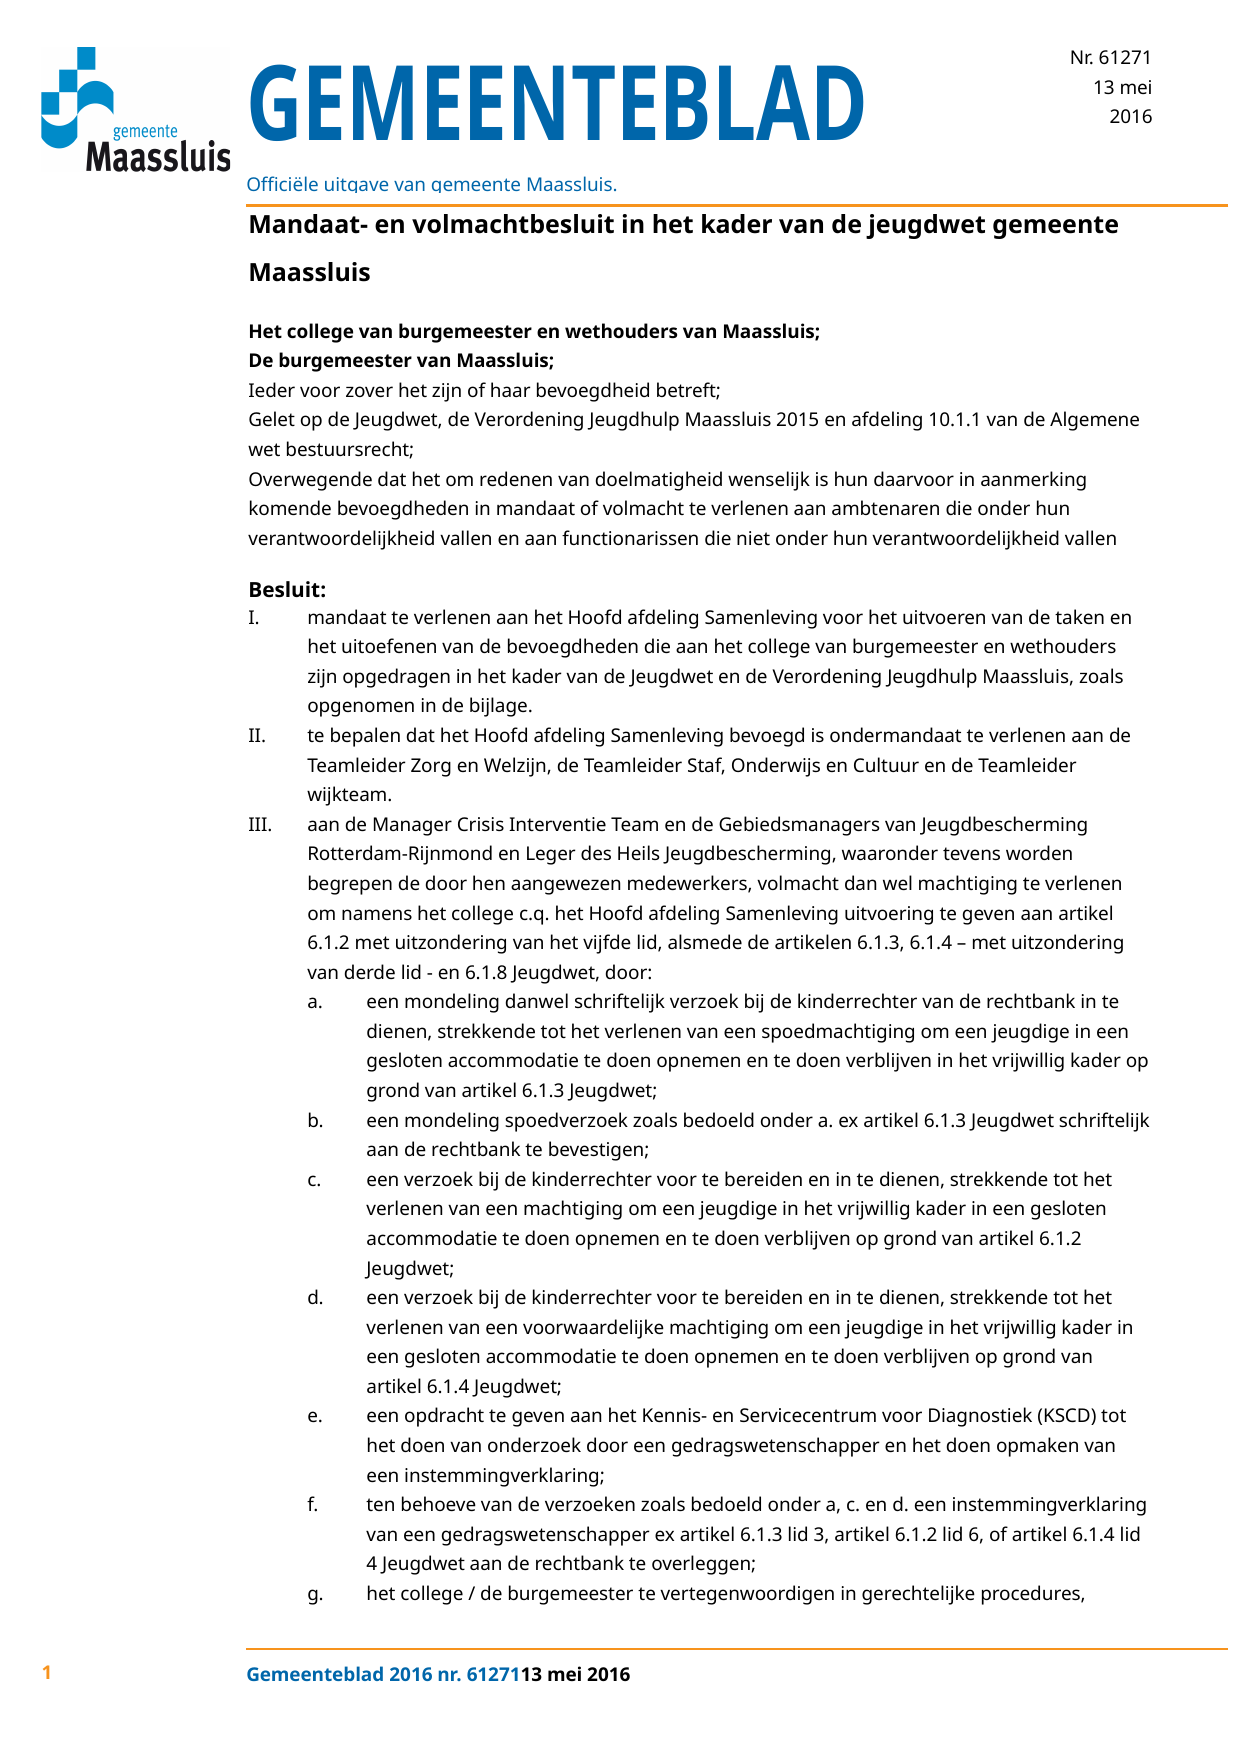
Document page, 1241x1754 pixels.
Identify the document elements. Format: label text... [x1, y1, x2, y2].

list een verzoek bij de kinderrechter voor te bereiden en in te dienen, strekkende tot het verlenen van een voorwaardelijke machtiging om een jeugdige in het vrijwillig kader in een gesloten accommodatie te doen opnemen en te doen verblijven op grond van artikel 6.1.4 Jeugdwet; [307, 1284, 1152, 1399]
text Ieder voor zover het zijn of haar bevoegdheid betreft; [248, 377, 1152, 403]
text Mandaat- en volmachtbesluit in het kader van de jeugdwet gemeente Maassluis [248, 207, 1152, 288]
text Overwegende dat het om redenen van doelmatigheid wenselijk is hun daarvoor in aanmerking komende bevoegdheden in mandaat of volmacht te verlenen aan ambtenaren die onder hun verantwoordelijkheid vallen en aan functionarissen die niet onder hun verantwoordelijkheid vallen [248, 466, 1152, 551]
list een verzoek bij de kinderrechter voor te bereiden en in te dienen, strekkende tot het verlenen van een machtiging om een jeugdige in het vrijwillig kader in een gesloten accommodatie te doen opnemen en te doen verblijven op grond van artikel 6.1.2 Jeugdwet; [307, 1166, 1152, 1280]
picture [41, 47, 77, 92]
list een mondeling spoedverzoek zoals bedoeld onder a. ex artikel 6.1.3 Jeugdwet schriftelijk aan de rechtbank te bevestigen; [307, 1107, 1152, 1162]
list te bepalen dat het Hoofd afdeling Samenleving bevoegd is ondermandaat te verlenen aan de Teamleider Zorg en Welzijn, de Teamleider Staf, Onderwijs en Cultuur en de Teamleider wijkteam. [248, 722, 1152, 807]
text Het college van burgemeester en wethouders van Maassluis; [248, 318, 1152, 344]
text Gelet op de Jeugdwet, de Verordening Jeugdhulp Maassluis 2015 en afdeling 10.1.1 van de Algemene wet bestuursrecht; [248, 407, 1152, 462]
text De burgemeester van Maassluis; [248, 347, 1152, 373]
list ten behoeve van de verzoeken zoals bedoeld onder a, c. en d. een instemmingverklaring van een gedragswetenschapper ex artikel 6.1.3 lid 3, artikel 6.1.2 lid 6, of artikel 6.1.4 lid 4 Jeugdwet aan de rechtbank te overleggen; [307, 1491, 1152, 1576]
list het college / de burgemeester te vertegenwoordigen in gerechtelijke procedures, [307, 1580, 1152, 1606]
list mandaat te verlenen aan het Hoofd afdeling Samenleving voor het uitvoeren van de taken en het uitoefenen van de bevoegdheden die aan het college van burgemeester en wethouders zijn opgedragen in het kader van de Jeugdwet en de Verordening Jeugdhulp Maassluis, zoals opgenomen in de bijlage. [248, 604, 1152, 718]
list aan de Manager Crisis Interventie Team en de Gebiedsmanagers van Jeugdbescherming Rotterdam-Rijnmond en Leger des Heils Jeugdbescherming, waaronder tevens worden begrepen de door hen aangewezen medewerkers, volmacht dan wel machtiging te verlenen om namens het college c.q. het Hoofd afdeling Samenleving uitvoering te geven aan artikel 6.1.2 met uitzondering van het vijfde lid, alsmede de artikelen 6.1.3, 6.1.4 – met uitzondering van derde lid - en 6.1.8 Jeugdwet, door: [248, 811, 1152, 984]
list een mondeling danwel schriftelijk verzoek bij de kinderrechter van de rechtbank in te dienen, strekkende tot het verlenen van een spoedmachtiging om een jeugdige in een gesloten accommodatie te doen opnemen en te doen verblijven in het vrijwillig kader op grond van artikel 6.1.3 Jeugdwet; [307, 988, 1152, 1103]
list een opdracht te geven aan het Kennis- en Servicecentrum voor Diagnostiek (KSCD) tot het doen van onderzoek door een gedragswetenschapper en het doen opmaken van een instemmingverklaring; [307, 1403, 1152, 1487]
text Besluit: [248, 575, 1152, 604]
picture [41, 47, 231, 172]
